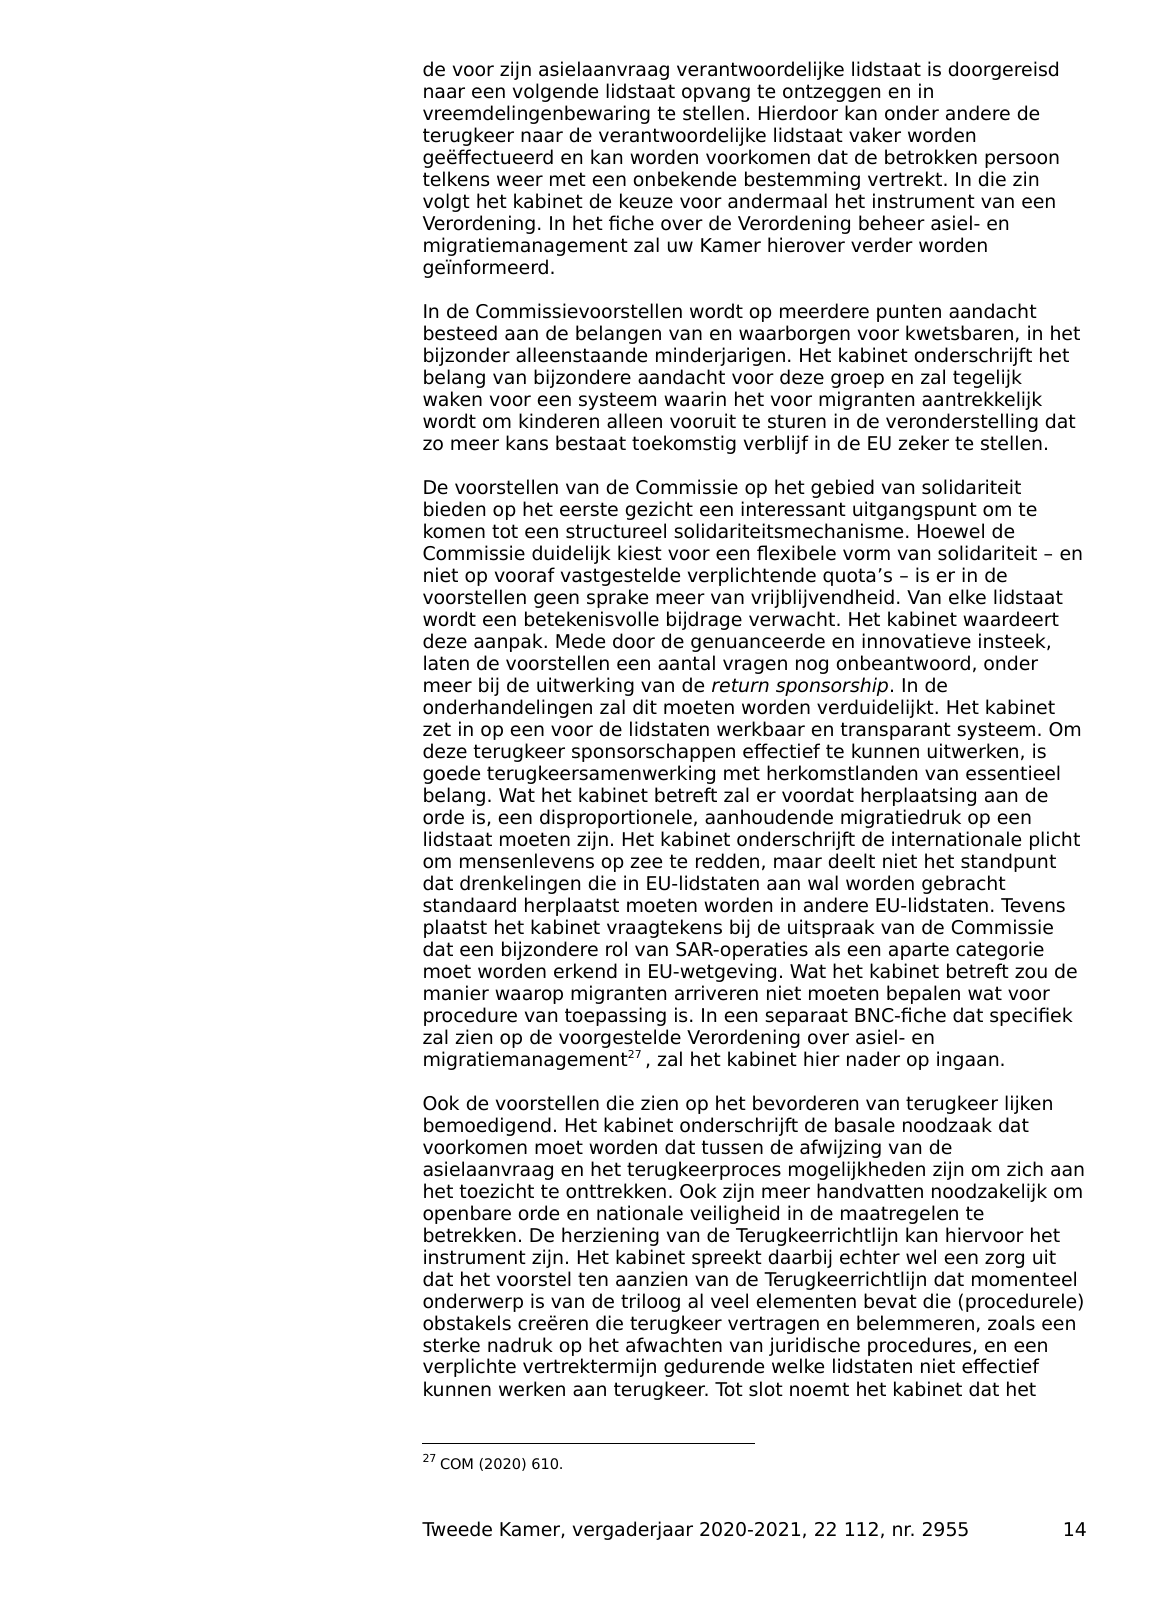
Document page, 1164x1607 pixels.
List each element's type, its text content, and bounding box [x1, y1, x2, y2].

text COM (2020) 610. [422, 1452, 1087, 1474]
text de voor zijn asielaanvraag verantwoordelijke lidstaat is doorgereisd naar een volgende lidstaat opvang te ontzeggen en in vreemdelingenbewaring te stellen. Hierdoor kan onder andere de terugkeer naar de verantwoordelijke lidstaat vaker worden geëffectueerd en kan worden voorkomen dat de betrokken persoon telkens weer met een onbekende bestemming vertrekt. In die zin volgt het kabinet de keuze voor andermaal het instrument van een Verordening. In het fiche over de Verordening beheer asiel- en migratiemanagement zal uw Kamer hierover verder worden geïnformeerd. [422, 59, 1087, 279]
text In de Commissievoorstellen wordt op meerdere punten aandacht besteed aan de belangen van en waarborgen voor kwetsbaren, in het bijzonder alleenstaande minderjarigen. Het kabinet onderschrijft het belang van bijzondere aandacht voor deze groep en zal tegelijk waken voor een systeem waarin het voor migranten aantrekkelijk wordt om kinderen alleen vooruit te sturen in de veronderstelling dat zo meer kans bestaat toekomstig verblijf in de EU zeker te stellen. [422, 301, 1087, 455]
text De voorstellen van de Commissie op het gebied van solidariteit bieden op het eerste gezicht een interessant uitgangspunt om te komen tot een structureel solidariteitsmechanisme. Hoewel de Commissie duidelijk kiest voor een flexibele vorm van solidariteit – en niet op vooraf vastgestelde verplichtende quota’s – is er in de voorstellen geen sprake meer van vrijblijvendheid. Van elke lidstaat wordt een betekenisvolle bijdrage verwacht. Het kabinet waardeert deze aanpak. Mede door de genuanceerde en innovatieve insteek, laten de voorstellen een aantal vragen nog onbeantwoord, onder meer bij de uitwerking van de return sponsorship. In de onderhandelingen zal dit moeten worden verduidelijkt. Het kabinet zet in op een voor de lidstaten werkbaar en transparant systeem. Om deze terugkeer sponsorschappen effectief te kunnen uitwerken, is goede terugkeersamenwerking met herkomstlanden van essentieel belang. Wat het kabinet betreft zal er voordat herplaatsing aan de orde is, een disproportionele, aanhoudende migratiedruk op een lidstaat moeten zijn. Het kabinet onderschrijft de internationale plicht om mensenlevens op zee te redden, maar deelt niet het standpunt dat drenkelingen die in EU-lidstaten aan wal worden gebracht standaard herplaatst moeten worden in andere EU-lidstaten. Tevens plaatst het kabinet vraagtekens bij de uitspraak van de Commissie dat een bijzondere rol van SAR-operaties als een aparte categorie moet worden erkend in EU-wetgeving. Wat het kabinet betreft zou de manier waarop migranten arriveren niet moeten bepalen wat voor procedure van toepassing is. In een separaat BNC-fiche dat specifiek zal zien op de voorgestelde Verordening over asiel- en migratiemanagement, zal het kabinet hier nader op ingaan. [422, 477, 1087, 1071]
text Ook de voorstellen die zien op het bevorderen van terugkeer lijken bemoedigend. Het kabinet onderschrijft de basale noodzaak dat voorkomen moet worden dat tussen de afwijzing van de asielaanvraag en het terugkeerproces mogelijkheden zijn om zich aan het toezicht te onttrekken. Ook zijn meer handvatten noodzakelijk om openbare orde en nationale veiligheid in de maatregelen te betrekken. De herziening van de Terugkeerrichtlijn kan hiervoor het instrument zijn. Het kabinet spreekt daarbij echter wel een zorg uit dat het voorstel ten aanzien van de Terugkeerrichtlijn dat momenteel onderwerp is van de triloog al veel elementen bevat die (procedurele) obstakels creëren die terugkeer vertragen en belemmeren, zoals een sterke nadruk op het afwachten van juridische procedures, en een verplichte vertrektermijn gedurende welke lidstaten niet effectief kunnen werken aan terugkeer. Tot slot noemt het kabinet dat het [422, 1093, 1087, 1400]
